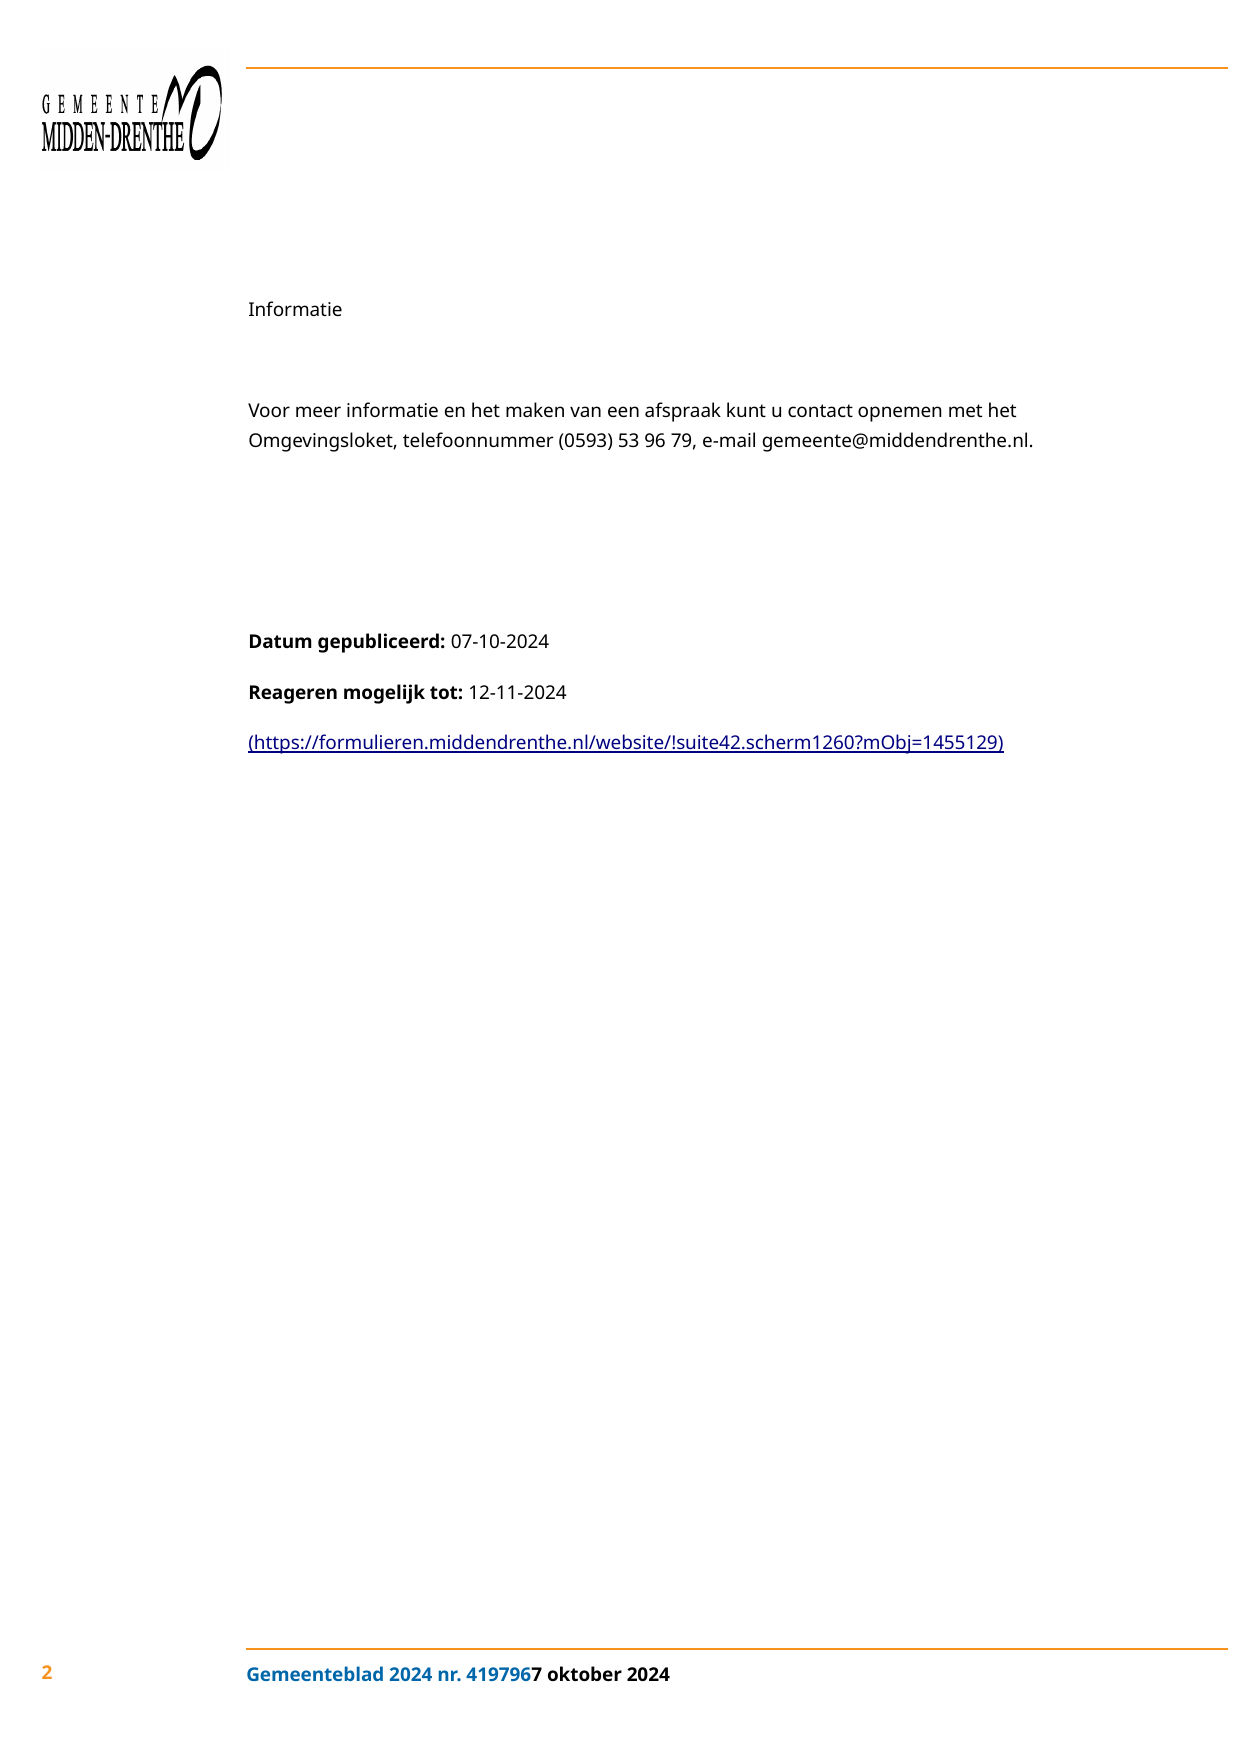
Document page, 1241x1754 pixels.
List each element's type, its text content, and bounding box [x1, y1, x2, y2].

text Informatie [248, 296, 1152, 322]
text Voor meer informatie en het maken van een afspraak kunt u contact opnemen met het Omgevingsloket, telefoonnummer (0593) 53 96 79, e-mail gemeente@middendrenthe.nl. [248, 397, 1152, 453]
text Datum gepubliceerd: 07-10-2024 [248, 628, 1152, 654]
text Reageren mogelijk tot: 12-11-2024 [248, 679, 1152, 705]
text (https://formulieren.middendrenthe.nl/website/!suite42.scherm1260?mObj=1455129) [248, 729, 1152, 755]
picture [41, 47, 231, 172]
